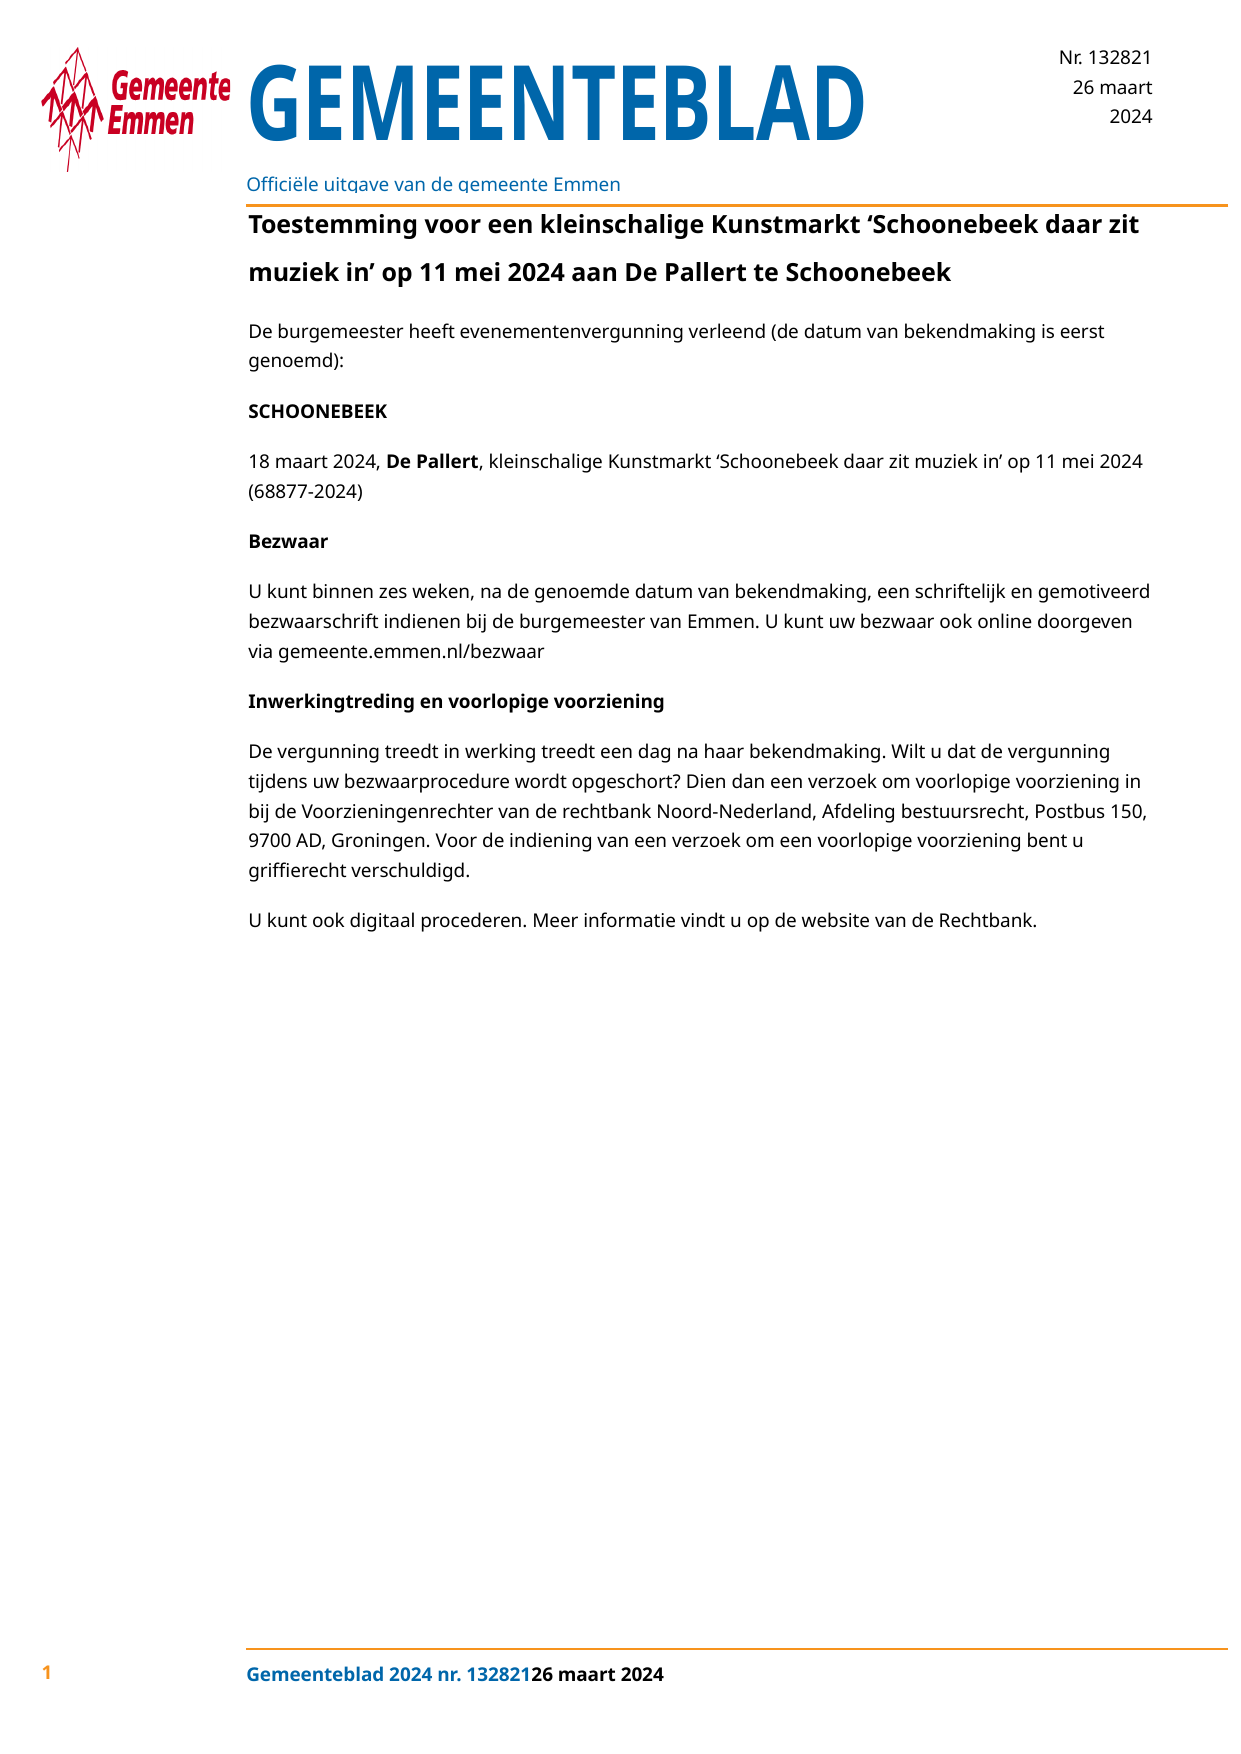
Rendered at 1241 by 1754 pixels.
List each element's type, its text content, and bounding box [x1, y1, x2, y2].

text De vergunning treedt in werking treedt een dag na haar bekendmaking. Wilt u dat de vergunning tijdens uw bezwaarprocedure wordt opgeschort? Dien dan een verzoek om voorlopige voorziening in bij de Voorzieningenrechter van de rechtbank Noord-Nederland, Afdeling bestuursrecht, Postbus 150, 9700 AD, Groningen. Voor de indiening van een verzoek om een voorlopige voorziening bent u griffierecht verschuldigd. [248, 739, 1152, 883]
text De burgemeester heeft evenementenvergunning verleend (de datum van bekendmaking is eerst genoemd): [248, 318, 1152, 373]
text U kunt binnen zes weken, na de genoemde datum van bekendmaking, een schriftelijk en gemotiveerd bezwaarschrift indienen bij de burgemeester van Emmen. U kunt uw bezwaar ook online doorgeven via gemeente.emmen.nl/bezwaar [248, 579, 1152, 664]
text SCHOONEBEEK [248, 398, 1152, 424]
text 18 maart 2024, De Pallert, kleinschalige Kunstmarkt ‘Schoonebeek daar zit muziek in’ op 11 mei 2024 (68877-2024) [248, 448, 1152, 504]
text Bezwaar [248, 528, 1152, 554]
text Toestemming voor een kleinschalige Kunstmarkt ‘Schoonebeek daar zit muziek in’ op 11 mei 2024 aan De Pallert te Schoonebeek [248, 207, 1152, 288]
text Inwerkingtreding en voorlopige voorziening [248, 688, 1152, 714]
text U kunt ook digitaal procederen. Meer informatie vindt u op de website van de Rechtbank. [248, 907, 1152, 933]
picture [41, 47, 231, 172]
